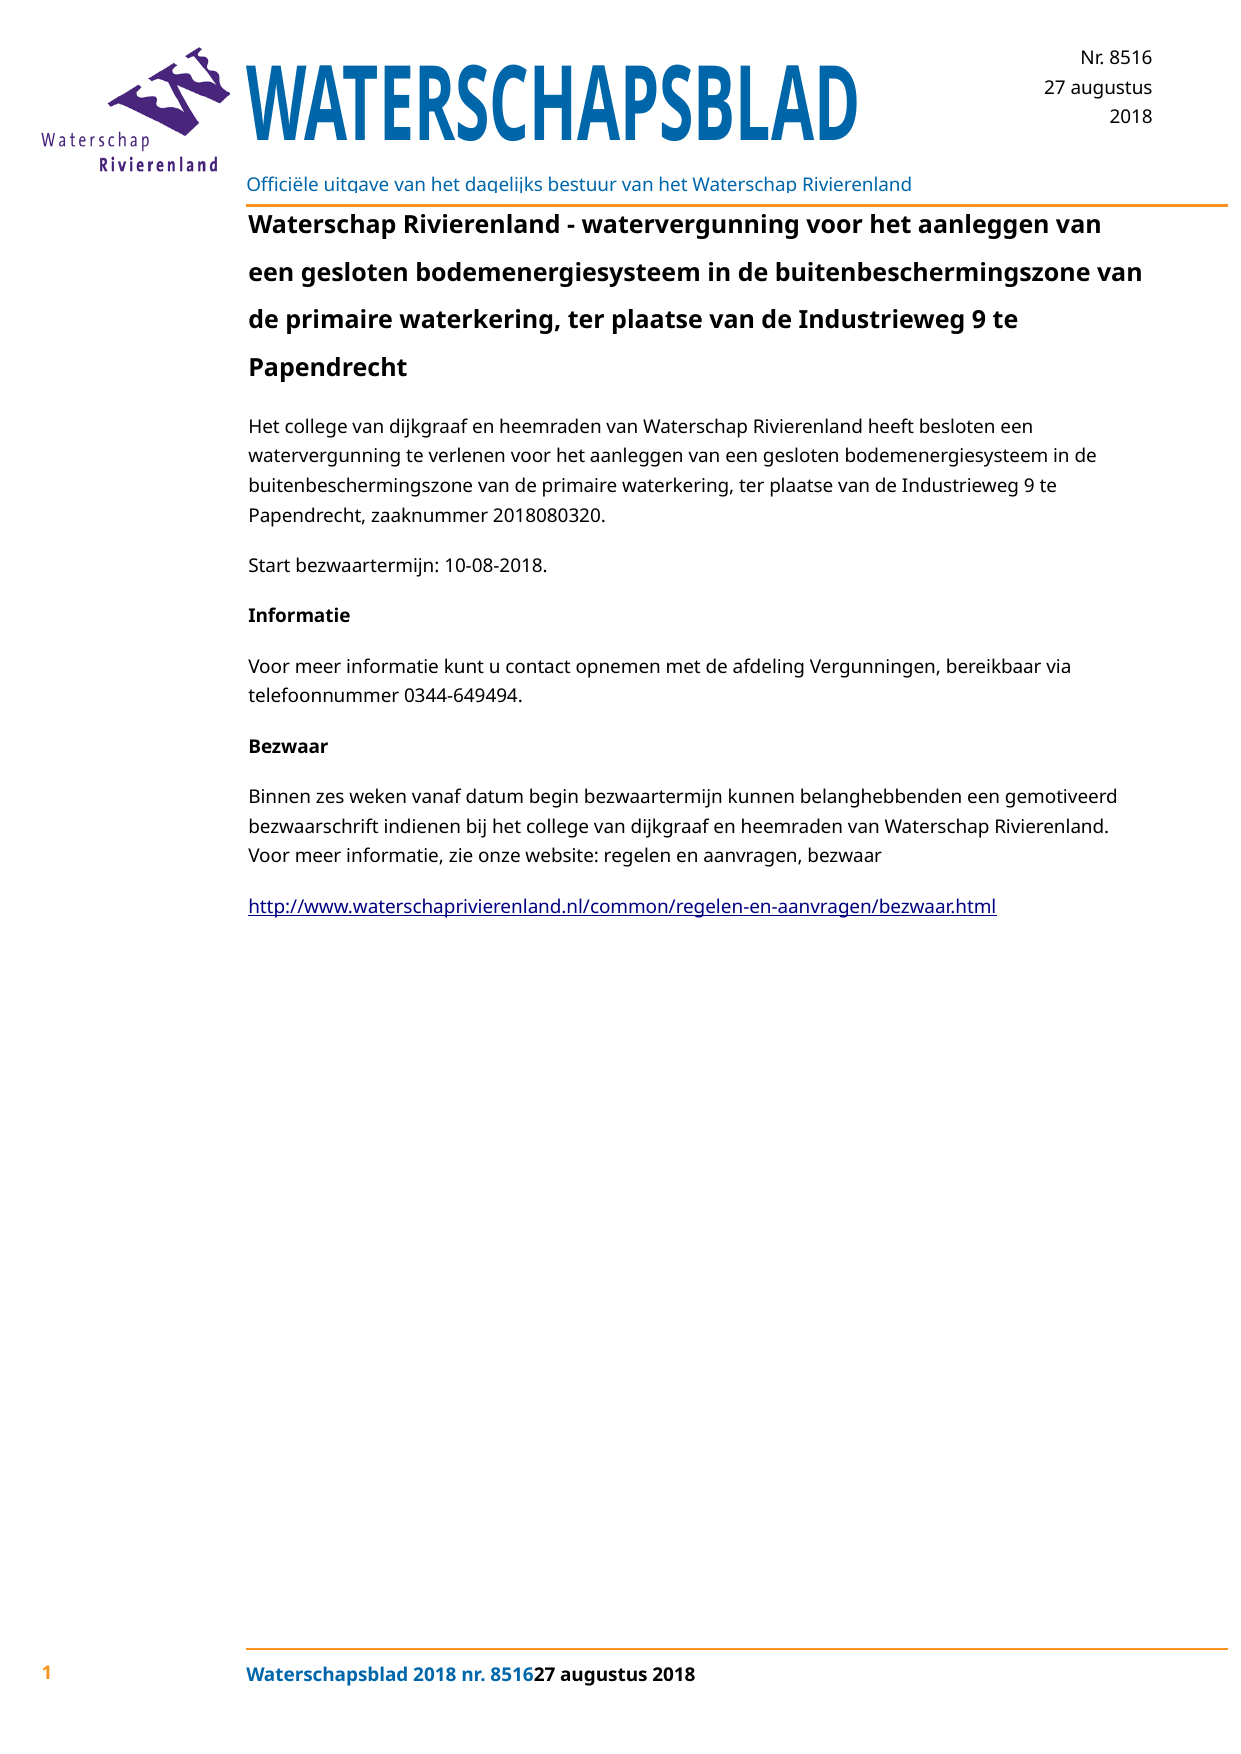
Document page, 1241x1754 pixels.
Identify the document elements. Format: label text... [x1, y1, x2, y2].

text Binnen zes weken vanaf datum begin bezwaartermijn kunnen belanghebbenden een gemotiveerd bezwaarschrift indienen bij het college van dijkgraaf en heemraden van Waterschap Rivierenland. Voor meer informatie, zie onze website: regelen en aanvragen, bezwaar [248, 783, 1152, 868]
text http://www.waterschaprivierenland.nl/common/regelen-en-aanvragen/bezwaar.html [248, 893, 1152, 919]
text Het college van dijkgraaf en heemraden van Waterschap Rivierenland heeft besloten een watervergunning te verlenen voor het aanleggen van een gesloten bodemenergiesysteem in de buitenbeschermingszone van de primaire waterkering, ter plaatse van de Industrieweg 9 te Papendrecht, zaaknummer 2018080320. [248, 413, 1152, 528]
text Informatie [248, 603, 1152, 628]
text Voor meer informatie kunt u contact opnemen met de afdeling Vergunningen, bereikbaar via telefoonnummer 0344-649494. [248, 653, 1152, 708]
text Waterschap Rivierenland - watervergunning voor het aanleggen van een gesloten bodemenergiesysteem in de buitenbeschermingszone van de primaire waterkering, ter plaatse van de Industrieweg 9 te Papendrecht [248, 207, 1152, 384]
text Bezwaar [248, 733, 1152, 759]
text Start bezwaartermijn: 10-08-2018. [248, 552, 1152, 578]
picture [41, 47, 231, 172]
